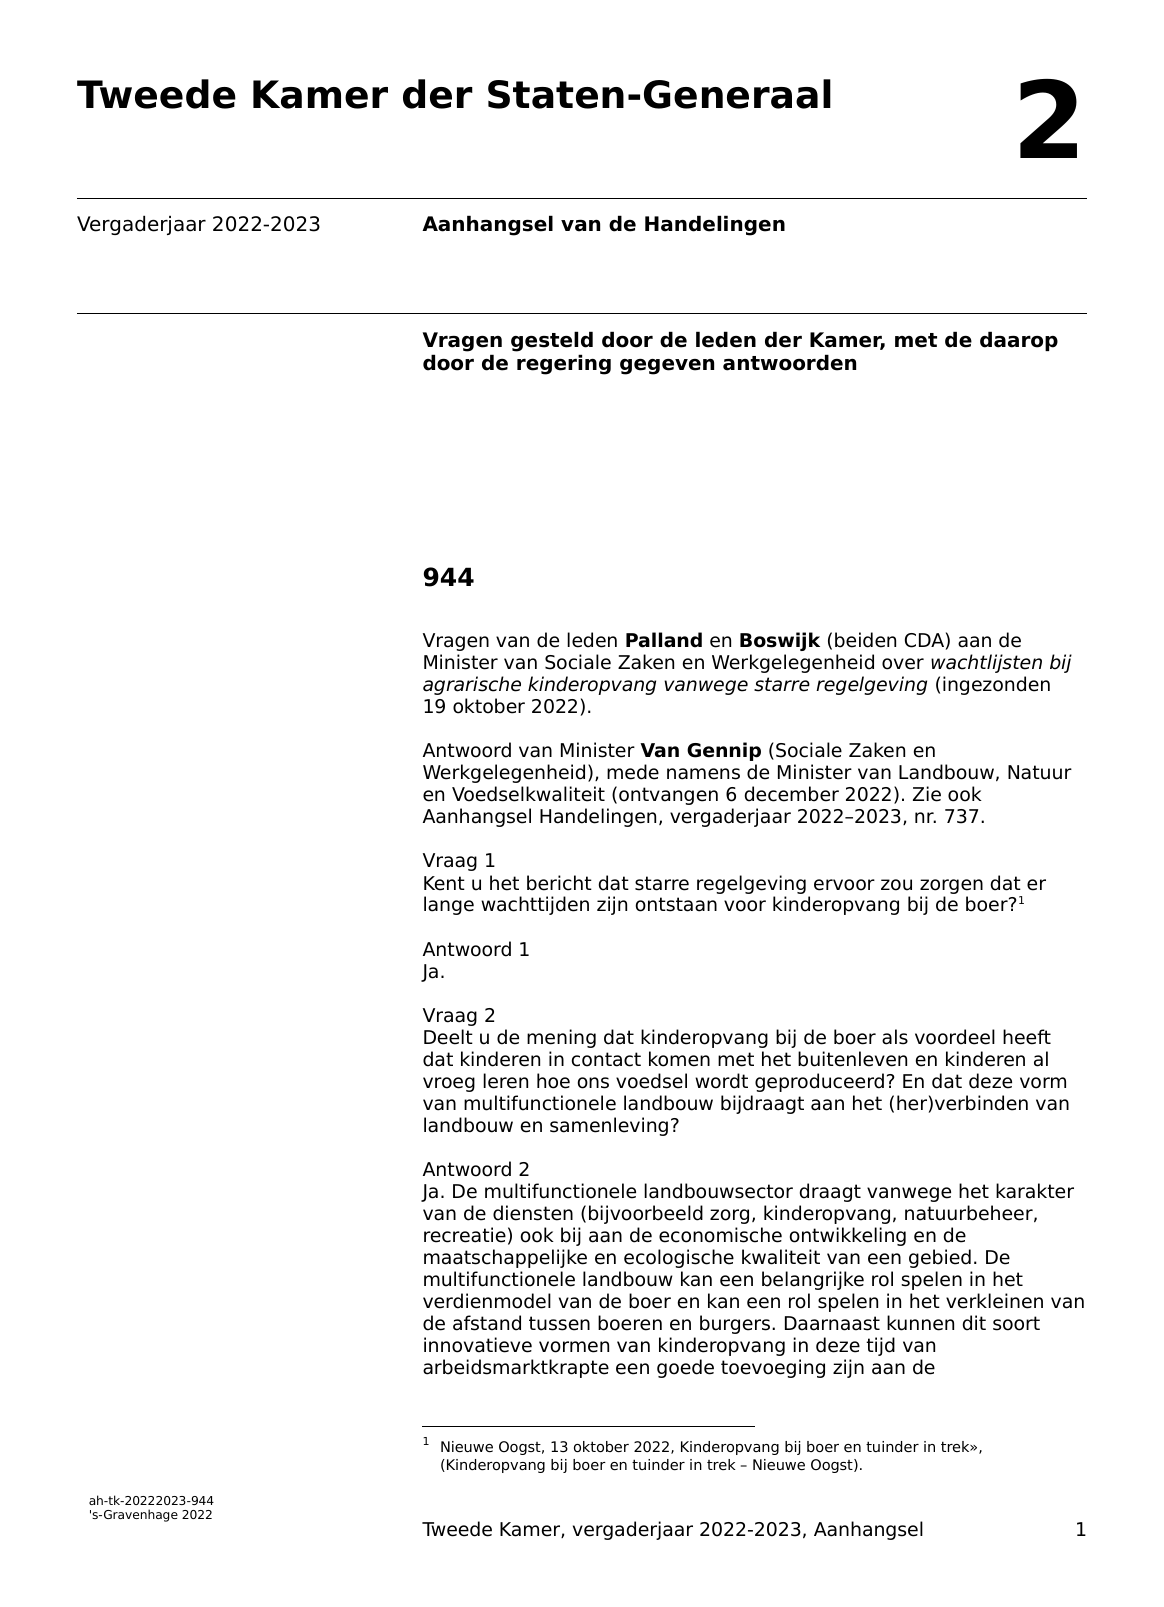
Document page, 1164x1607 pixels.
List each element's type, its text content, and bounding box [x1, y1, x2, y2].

text Ja. [422, 961, 1087, 982]
text 944 [422, 563, 1087, 592]
text 's-Gravenhage 2022 [88, 1508, 323, 1522]
table_cell Vragen gesteld door de leden der Kamer, met de daarop door de regering gegeven antwoorden [422, 314, 1087, 375]
text Antwoord 1 [422, 938, 1087, 961]
text Vraag 1 [422, 850, 1087, 872]
text Antwoord 2 [422, 1159, 1087, 1181]
text ah-tk-20222023-944 [88, 1494, 323, 1508]
text Vraag 2 [422, 1005, 1087, 1027]
text Deelt u de mening dat kinderopvang bij de boer als voordeel heeft dat kinderen in contact komen met het buitenleven en kinderen al vroeg leren hoe ons voedsel wordt geproduceerd? En dat deze vorm van multifunctionele landbouw bijdraagt aan het (her)verbinden van landbouw en samenleving? [422, 1027, 1087, 1137]
table_header Tweede Kamer der Staten-Generaal [77, 59, 886, 198]
table_cell Aanhangsel van de Handelingen [422, 199, 1087, 313]
text Antwoord van Minister Van Gennip (Sociale Zaken en Werkgelegenheid), mede namens de Minister van Landbouw, Natuur en Voedselkwaliteit (ontvangen 6 december 2022). Zie ook Aanhangsel Handelingen, vergaderjaar 2022–2023, nr. 737. [422, 740, 1087, 828]
text Vragen van de leden Palland en Boswijk (beiden CDA) aan de Minister van Sociale Zaken en Werkgelegenheid over wachtlijsten bij agrarische kinderopvang vanwege starre regelgeving (ingezonden 19 oktober 2022). [422, 630, 1087, 718]
table_cell Vergaderjaar 2022-2023 [77, 199, 422, 313]
table_cell [77, 314, 422, 375]
text Ja. De multifunctionele landbouwsector draagt vanwege het karakter van de diensten (bijvoorbeeld zorg, kinderopvang, natuurbeheer, recreatie) ook bij aan de economische ontwikkeling en de maatschappelijke en ecologische kwaliteit van een gebied. De multifunctionele landbouw kan een belangrijke rol spelen in het verdienmodel van de boer en kan een rol spelen in het verkleinen van de afstand tussen boeren en burgers. Daarnaast kunnen dit soort innovatieve vormen van kinderopvang in deze tijd van arbeidsmarktkrapte een goede toevoeging zijn aan de [422, 1181, 1087, 1378]
text Nieuwe Oogst, 13 oktober 2022, Kinderopvang bij boer en tuinder in trek», (Kinderopvang bij boer en tuinder in trek – Nieuwe Oogst). [422, 1435, 1087, 1474]
table_header 2 [886, 59, 1087, 198]
text Kent u het bericht dat starre regelgeving ervoor zou zorgen dat er lange wachttijden zijn ontstaan voor kinderopvang bij de boer? [422, 872, 1087, 916]
